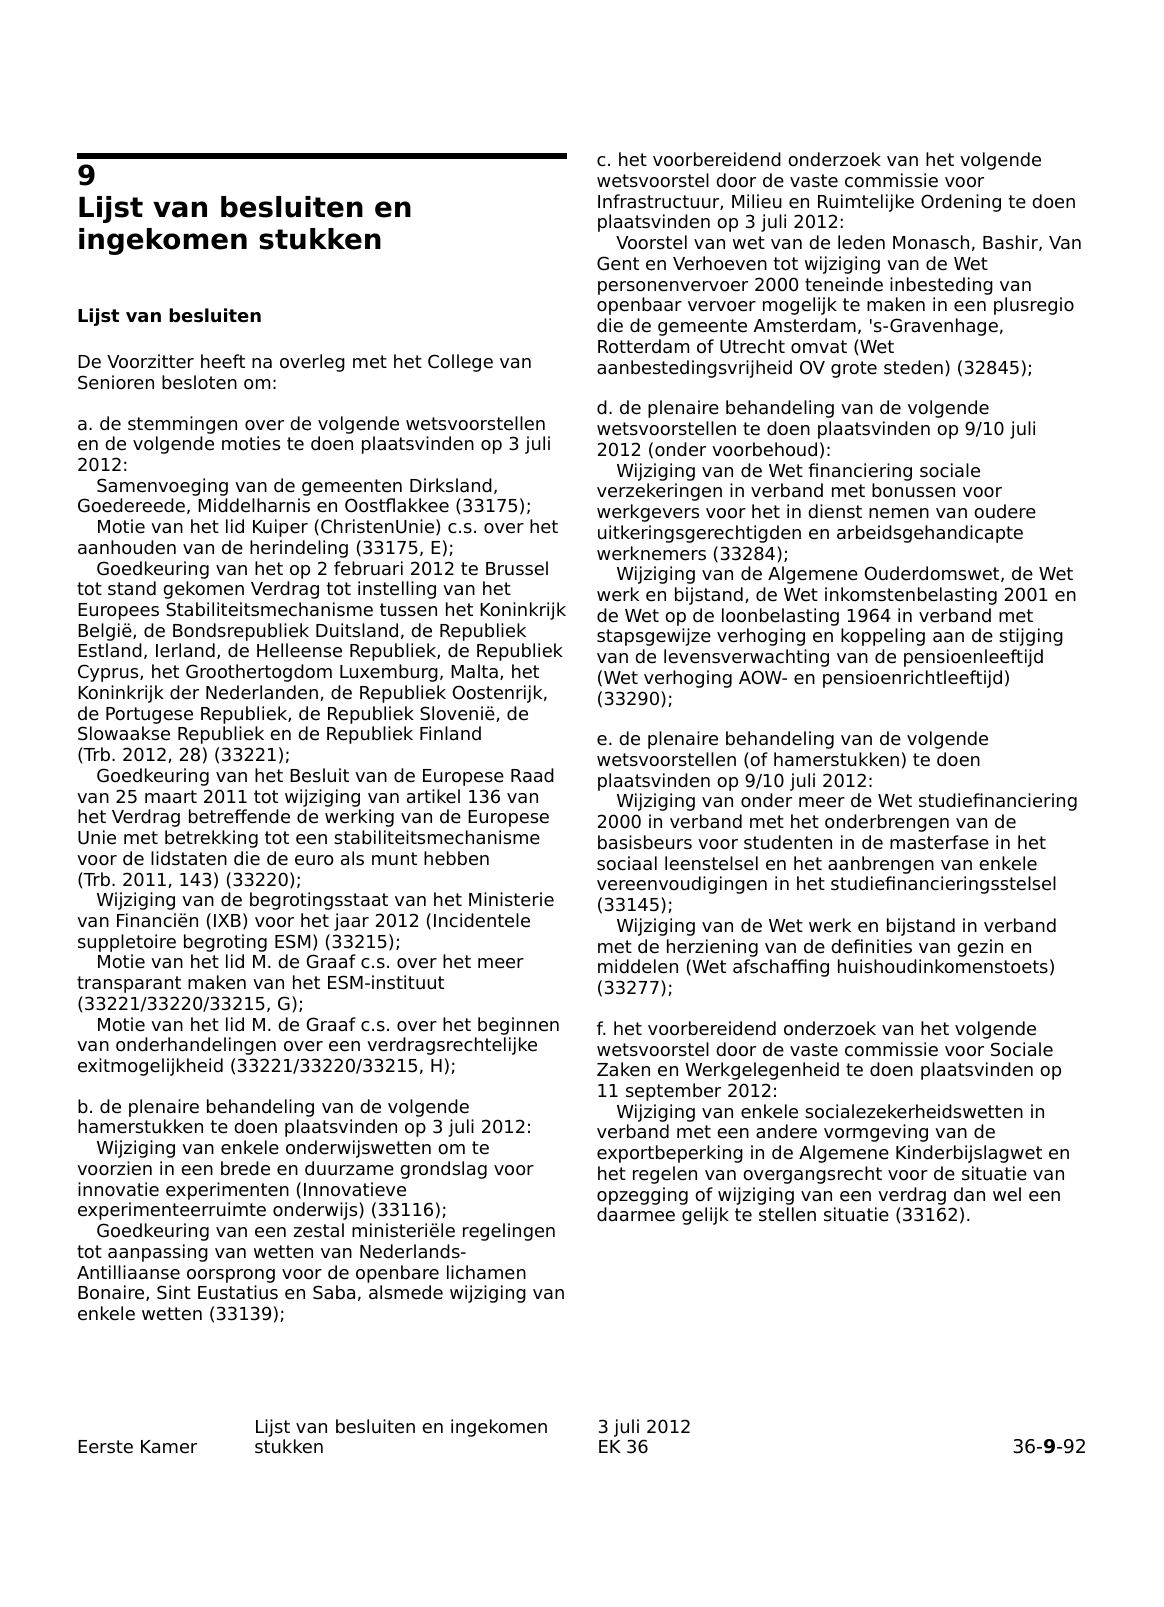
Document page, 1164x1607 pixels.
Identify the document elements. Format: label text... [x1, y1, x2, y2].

title 9 Lijst van besluiten en ingekomen stukken [77, 159, 567, 256]
text Wijziging van de Wet werk en bijstand in verband met de herziening van de definities van gezin en middelen (Wet afschaffing huishoudinkomenstoets) (33277); [596, 916, 1087, 999]
text Wijziging van enkele socialezekerheidswetten in verband met een andere vormgeving van de exportbeperking in de Algemene Kinderbijslagwet en het regelen van overgangsrecht voor de situatie van opzegging of wijziging van een verdrag dan wel een daarmee gelijk te stellen situatie (33162). [596, 1102, 1087, 1226]
text Goedkeuring van een zestal ministeriële regelingen tot aanpassing van wetten van Nederlands-Antilliaanse oorsprong voor de openbare lichamen Bonaire, Sint Eustatius en Saba, alsmede wijziging van enkele wetten (33139); [77, 1221, 567, 1325]
text Motie van het lid Kuiper (ChristenUnie) c.s. over het aanhouden van de herindeling (33175, E); [77, 517, 567, 558]
text Wijziging van de begrotingsstaat van het Ministerie van Financiën (IXB) voor het jaar 2012 (Incidentele suppletoire begroting ESM) (33215); [77, 890, 567, 952]
text a. de stemmingen over de volgende wetsvoorstellen en de volgende moties te doen plaatsvinden op 3 juli 2012: [77, 413, 567, 476]
text f. het voorbereidend onderzoek van het volgende wetsvoorstel door de vaste commissie voor Sociale Zaken en Werkgelegenheid te doen plaatsvinden op 11 september 2012: [596, 1019, 1087, 1102]
text Samenvoeging van de gemeenten Dirksland, Goedereede, Middelharnis en Oostflakkee (33175); [77, 476, 567, 517]
text d. de plenaire behandeling van de volgende wetsvoorstellen te doen plaatsvinden op 9/10 juli 2012 (onder voorbehoud): [596, 398, 1087, 460]
text Goedkeuring van het Besluit van de Europese Raad van 25 maart 2011 tot wijziging van artikel 136 van het Verdrag betreffende de werking van de Europese Unie met betrekking tot een stabiliteitsmechanisme voor de lidstaten die de euro als munt hebben (Trb. 2011, 143) (33220); [77, 766, 567, 890]
text De Voorzitter heeft na overleg met het College van Senioren besloten om: [77, 352, 567, 393]
text Wijziging van enkele onderwijswetten om te voorzien in een brede en duurzame grondslag voor innovatie experimenten (Innovatieve experimenteerruimte onderwijs) (33116); [77, 1138, 567, 1221]
text Goedkeuring van het op 2 februari 2012 te Brussel tot stand gekomen Verdrag tot instelling van het Europees Stabiliteitsmechanisme tussen het Koninkrijk België, de Bondsrepubliek Duitsland, de Republiek Estland, Ierland, de Helleense Republiek, de Republiek Cyprus, het Groothertogdom Luxemburg, Malta, het Koninkrijk der Nederlanden, de Republiek Oostenrijk, de Portugese Republiek, de Republiek Slovenië, de Slowaakse Republiek en de Republiek Finland (Trb. 2012, 28) (33221); [77, 558, 567, 766]
text b. de plenaire behandeling van de volgende hamerstukken te doen plaatsvinden op 3 juli 2012: [77, 1097, 567, 1138]
text Voorstel van wet van de leden Monasch, Bashir, Van Gent en Verhoeven tot wijziging van de Wet personenvervoer 2000 teneinde inbesteding van openbaar vervoer mogelijk te maken in een plusregio die de gemeente Amsterdam, 's-Gravenhage, Rotterdam of Utrecht omvat (Wet aanbestedingsvrijheid OV grote steden) (32845); [596, 233, 1087, 378]
text Wijziging van de Algemene Ouderdomswet, de Wet werk en bijstand, de Wet inkomstenbelasting 2001 en de Wet op de loonbelasting 1964 in verband met stapsgewijze verhoging en koppeling aan de stijging van de levensverwachting van de pensioenleeftijd (Wet verhoging AOW- en pensioenrichtleeftijd) (33290); [596, 564, 1087, 709]
subtitle Lijst van besluiten [77, 306, 567, 327]
text e. de plenaire behandeling van de volgende wetsvoorstellen (of hamerstukken) te doen plaatsvinden op 9/10 juli 2012: [596, 729, 1087, 791]
text Wijziging van onder meer de Wet studiefinanciering 2000 in verband met het onderbrengen van de basisbeurs voor studenten in de masterfase in het sociaal leenstelsel en het aanbrengen van enkele vereenvoudigingen in het studiefinancieringsstelsel (33145); [596, 791, 1087, 916]
text Wijziging van de Wet financiering sociale verzekeringen in verband met bonussen voor werkgevers voor het in dienst nemen van oudere uitkeringsgerechtigden en arbeidsgehandicapte werknemers (33284); [596, 460, 1087, 564]
text Motie van het lid M. de Graaf c.s. over het meer transparant maken van het ESM-instituut (33221/33220/33215, G); [77, 952, 567, 1014]
text Motie van het lid M. de Graaf c.s. over het beginnen van onderhandelingen over een verdragsrechtelijke exitmogelijkheid (33221/33220/33215, H); [77, 1014, 567, 1077]
text c. het voorbereidend onderzoek van het volgende wetsvoorstel door de vaste commissie voor Infrastructuur, Milieu en Ruimtelijke Ordening te doen plaatsvinden op 3 juli 2012: [596, 150, 1087, 233]
